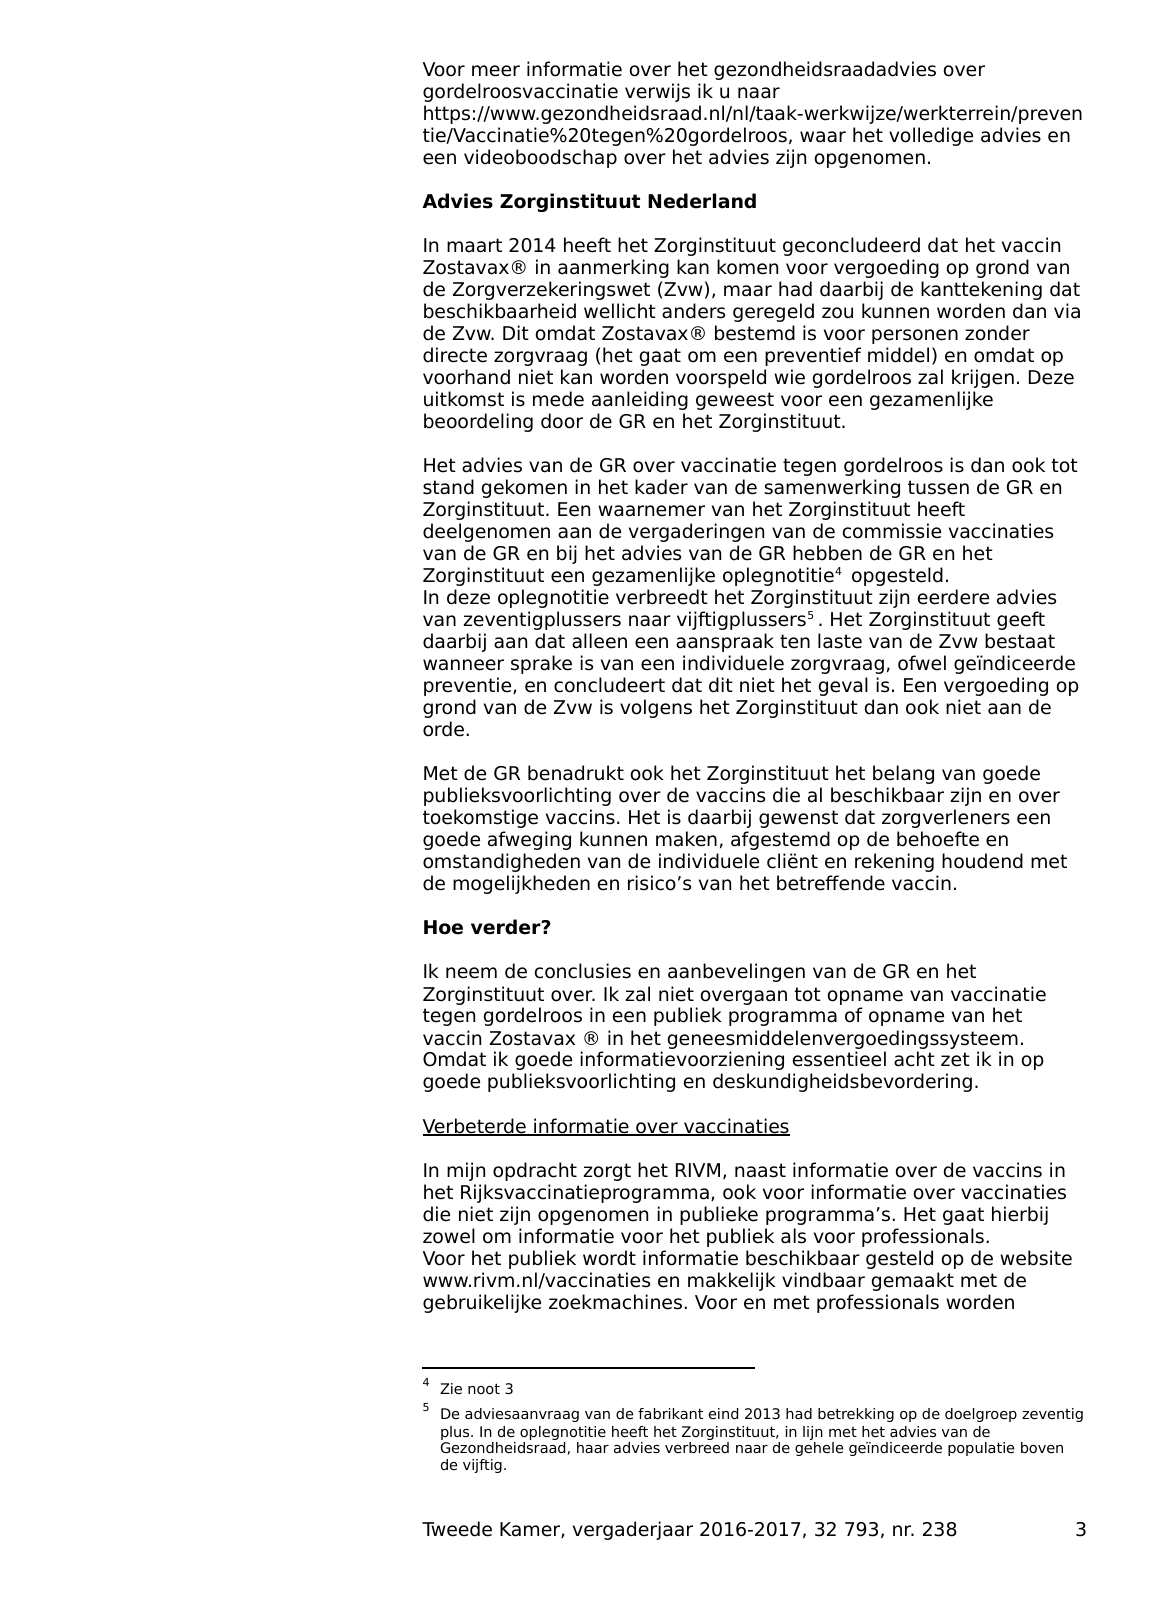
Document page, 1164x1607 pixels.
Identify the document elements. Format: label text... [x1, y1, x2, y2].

text In mijn opdracht zorgt het RIVM, naast informatie over de vaccins in het Rijksvaccinatieprogramma, ook voor informatie over vaccinaties die niet zijn opgenomen in publieke programma’s. Het gaat hierbij zowel om informatie voor het publiek als voor professionals. [422, 1160, 1087, 1248]
text De adviesaanvraag van de fabrikant eind 2013 had betrekking op de doelgroep zeventig plus. In de oplegnotitie heeft het Zorginstituut, in lijn met het advies van de Gezondheidsraad, haar advies verbreed naar de gehele geïndiceerde populatie boven de vijftig. [422, 1402, 1087, 1474]
text Voor het publiek wordt informatie beschikbaar gesteld op de website www.rivm.nl/vaccinaties en makkelijk vindbaar gemaakt met de gebruikelijke zoekmachines. Voor en met professionals worden [422, 1248, 1087, 1313]
text In deze oplegnotitie verbreedt het Zorginstituut zijn eerdere advies van zeventigplussers naar vijftigplussers. Het Zorginstituut geeft daarbij aan dat alleen een aanspraak ten laste van de Zvw bestaat wanneer sprake is van een individuele zorgvraag, ofwel geïndiceerde preventie, en concludeert dat dit niet het geval is. Een vergoeding op grond van de Zvw is volgens het Zorginstituut dan ook niet aan de orde. [422, 587, 1087, 741]
text Ik neem de conclusies en aanbevelingen van de GR en het Zorginstituut over. Ik zal niet overgaan tot opname van vaccinatie tegen gordelroos in een publiek programma of opname van het vaccin Zostavax ® in het geneesmiddelenvergoedingssysteem. Omdat ik goede informatievoorziening essentieel acht zet ik in op goede publieksvoorlichting en deskundigheidsbevordering. [422, 961, 1087, 1093]
subtitle Advies Zorginstituut Nederland [422, 191, 1087, 213]
text Voor meer informatie over het gezondheidsraadadvies over gordelroosvaccinatie verwijs ik u naar https://www.gezondheidsraad.nl/nl/taak-werkwijze/werkterrein/preventie/Vaccinatie%20tegen%20gordelroos, waar het volledige advies en een videoboodschap over het advies zijn opgenomen. [422, 59, 1087, 169]
text Zie noot 3 [422, 1377, 1087, 1399]
subtitle Hoe verder? [422, 917, 1087, 939]
subtitle Verbeterde informatie over vaccinaties [422, 1116, 1087, 1137]
text Het advies van de GR over vaccinatie tegen gordelroos is dan ook tot stand gekomen in het kader van de samenwerking tussen de GR en Zorginstituut. Een waarnemer van het Zorginstituut heeft deelgenomen aan de vergaderingen van de commissie vaccinaties van de GR en bij het advies van de GR hebben de GR en het Zorginstituut een gezamenlijke oplegnotitie opgesteld. [422, 455, 1087, 587]
text In maart 2014 heeft het Zorginstituut geconcludeerd dat het vaccin Zostavax® in aanmerking kan komen voor vergoeding op grond van de Zorgverzekeringswet (Zvw), maar had daarbij de kanttekening dat beschikbaarheid wellicht anders geregeld zou kunnen worden dan via de Zvw. Dit omdat Zostavax® bestemd is voor personen zonder directe zorgvraag (het gaat om een preventief middel) en omdat op voorhand niet kan worden voorspeld wie gordelroos zal krijgen. Deze uitkomst is mede aanleiding geweest voor een gezamenlijke beoordeling door de GR en het Zorginstituut. [422, 235, 1087, 433]
text Met de GR benadrukt ook het Zorginstituut het belang van goede publieksvoorlichting over de vaccins die al beschikbaar zijn en over toekomstige vaccins. Het is daarbij gewenst dat zorgverleners een goede afweging kunnen maken, afgestemd op de behoefte en omstandigheden van de individuele cliënt en rekening houdend met de mogelijkheden en risico’s van het betreffende vaccin. [422, 763, 1087, 895]
